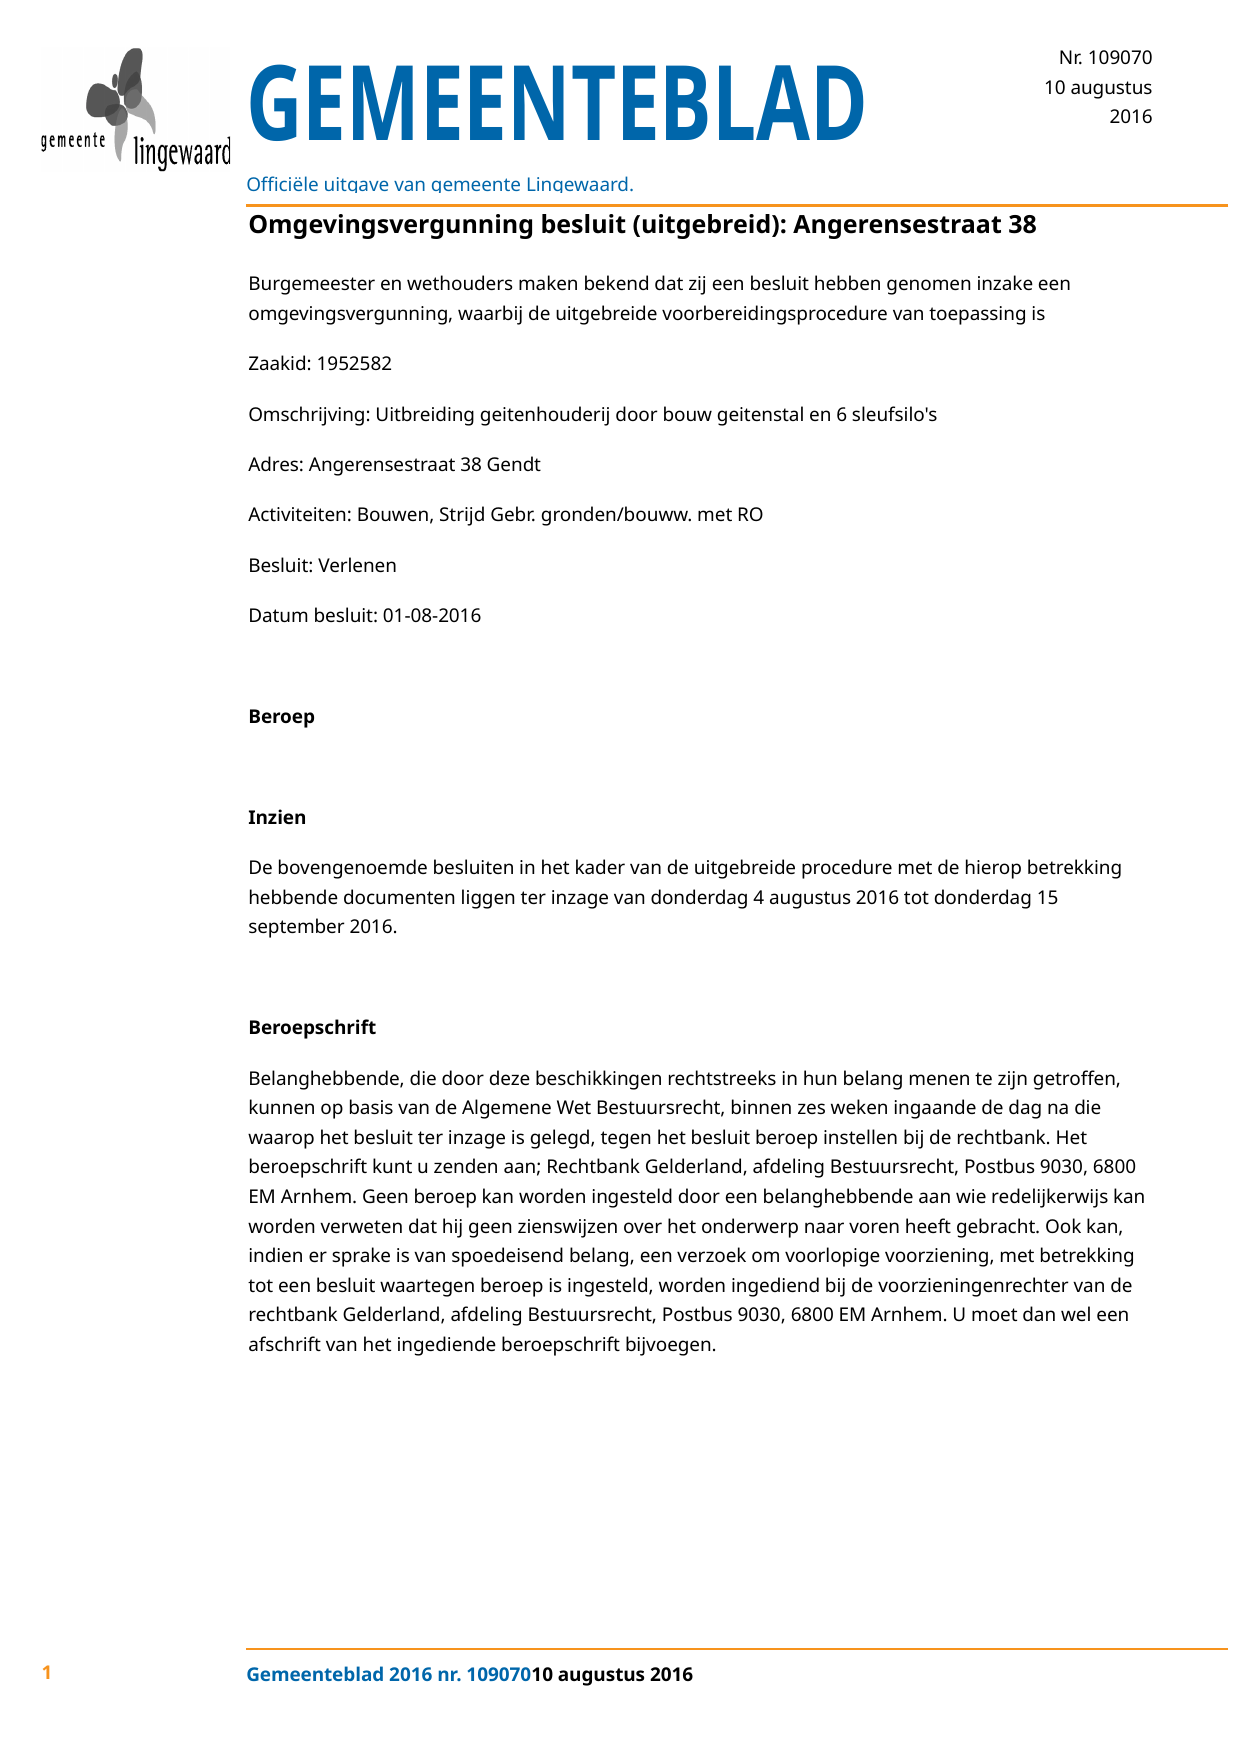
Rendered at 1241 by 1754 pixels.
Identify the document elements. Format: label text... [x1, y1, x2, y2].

picture [41, 47, 231, 172]
text Datum besluit: 01-08-2016 [248, 602, 1152, 628]
text De bovengenoemde besluiten in het kader van de uitgebreide procedure met de hierop betrekking hebbende documenten liggen ter inzage van donderdag 4 augustus 2016 tot donderdag 15 september 2016. [248, 854, 1152, 939]
text Beroep [248, 703, 1152, 729]
text Belanghebbende, die door deze beschikkingen rechtstreeks in hun belang menen te zijn getroffen, kunnen op basis van de Algemene Wet Bestuursrecht, binnen zes weken ingaande de dag na die waarop het besluit ter inzage is gelegd, tegen het besluit beroep instellen bij de rechtbank. Het beroepschrift kunt u zenden aan; Rechtbank Gelderland, afdeling Bestuursrecht, Postbus 9030, 6800 EM Arnhem. Geen beroep kan worden ingesteld door een belanghebbende aan wie redelijkerwijs kan worden verweten dat hij geen zienswijzen over het onderwerp naar voren heeft gebracht. Ook kan, indien er sprake is van spoedeisend belang, een verzoek om voorlopige voorziening, met betrekking tot een besluit waartegen beroep is ingesteld, worden ingediend bij de voorzieningenrechter van de rechtbank Gelderland, afdeling Bestuursrecht, Postbus 9030, 6800 EM Arnhem. U moet dan wel een afschrift van het ingediende beroepschrift bijvoegen. [248, 1065, 1152, 1357]
text Besluit: Verlenen [248, 552, 1152, 578]
text Activiteiten: Bouwen, Strijd Gebr. gronden/bouww. met RO [248, 502, 1152, 527]
text Zaakid: 1952582 [248, 350, 1152, 376]
text Omgevingsvergunning besluit (uitgebreid): Angerensestraat 38 [248, 207, 1152, 241]
text Burgemeester en wethouders maken bekend dat zij een besluit hebben genomen inzake een omgevingsvergunning, waarbij de uitgebreide voorbereidingsprocedure van toepassing is [248, 270, 1152, 326]
text Omschrijving: Uitbreiding geitenhouderij door bouw geitenstal en 6 sleufsilo's [248, 401, 1152, 426]
text Adres: Angerensestraat 38 Gendt [248, 451, 1152, 477]
text Inzien [248, 804, 1152, 830]
text Beroepschrift [248, 1014, 1152, 1040]
